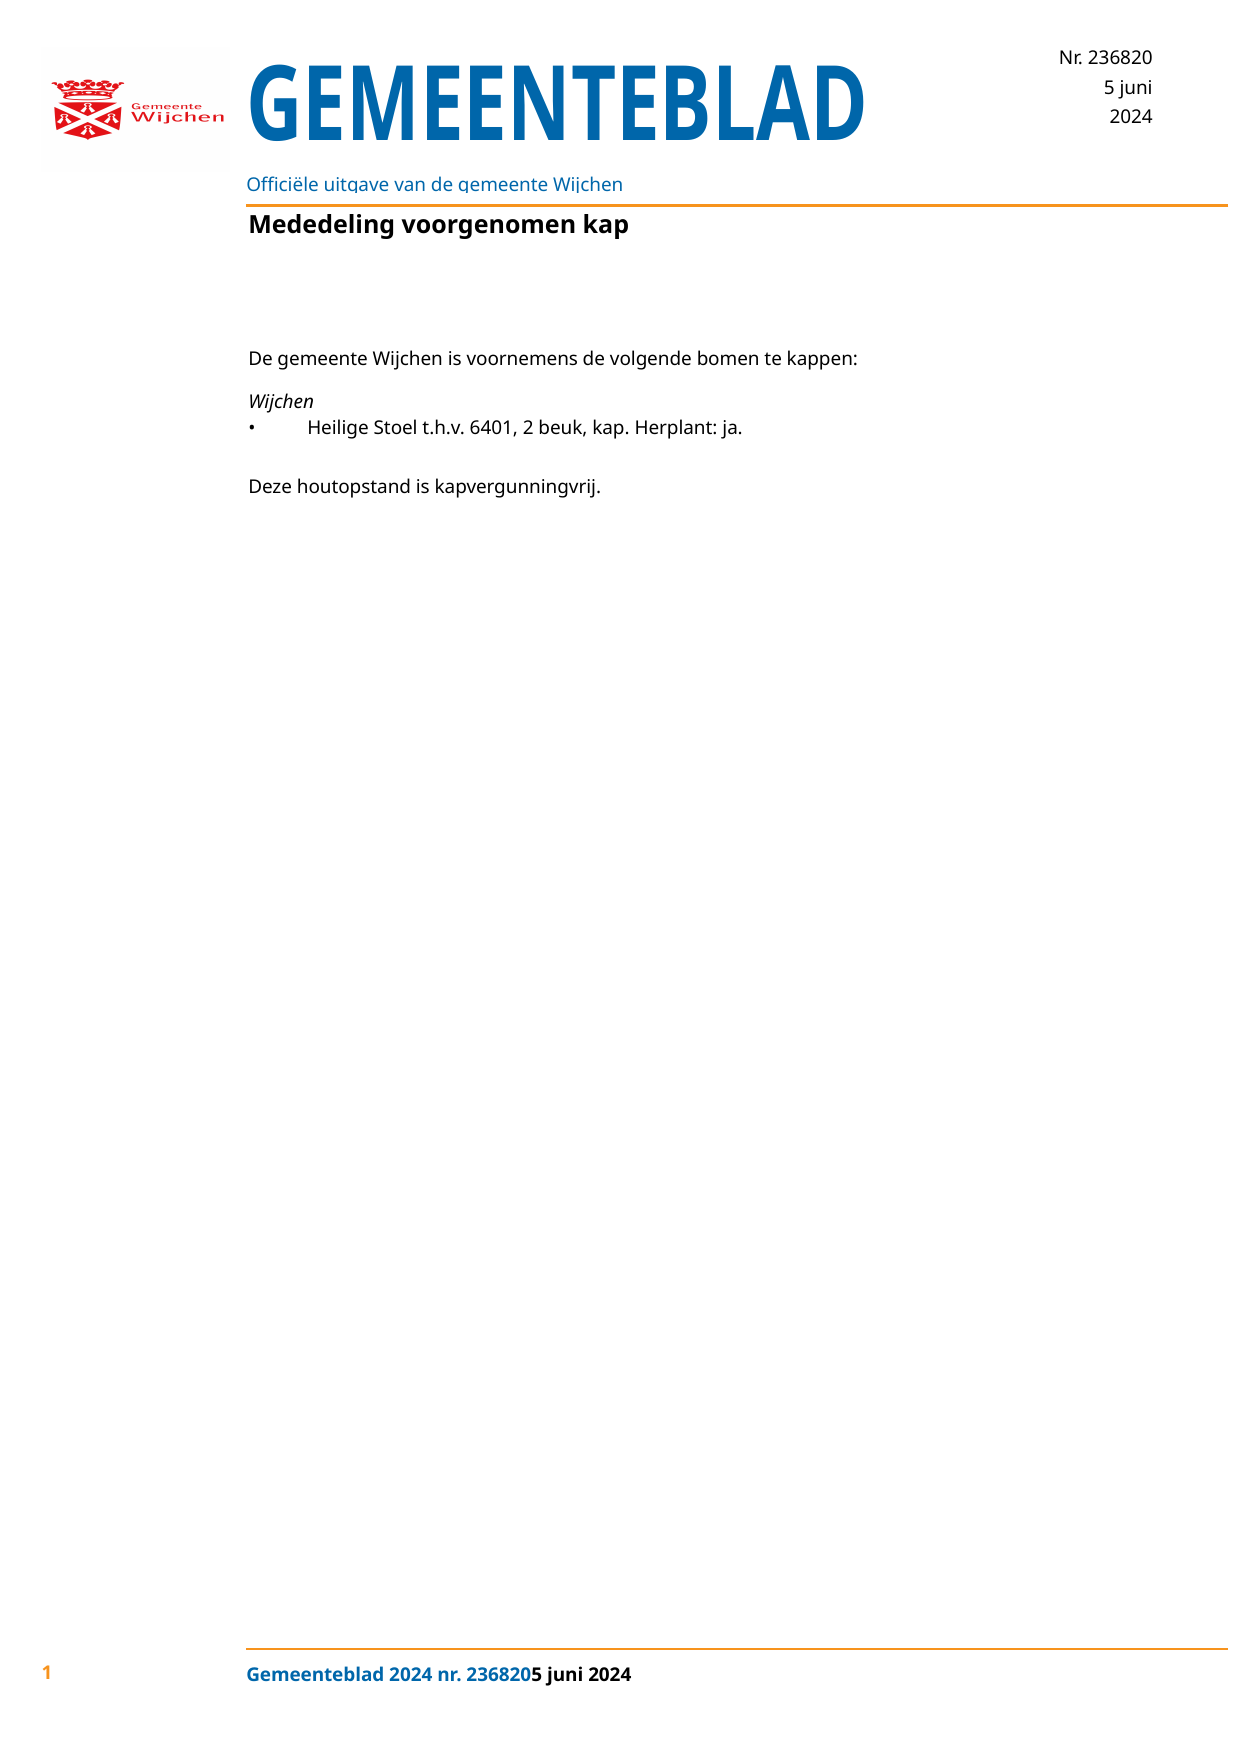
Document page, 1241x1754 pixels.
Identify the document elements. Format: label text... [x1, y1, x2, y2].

picture [41, 47, 231, 172]
text De gemeente Wijchen is voornemens de volgende bomen te kappen: [248, 345, 1152, 371]
text Wijchen [248, 388, 1152, 414]
text Deze houtopstand is kapvergunningvrij. [248, 473, 1152, 499]
text Mededeling voorgenomen kap [248, 207, 1152, 241]
list Heilige Stoel t.h.v. 6401, 2 beuk, kap. Herplant: ja. [248, 414, 1152, 440]
